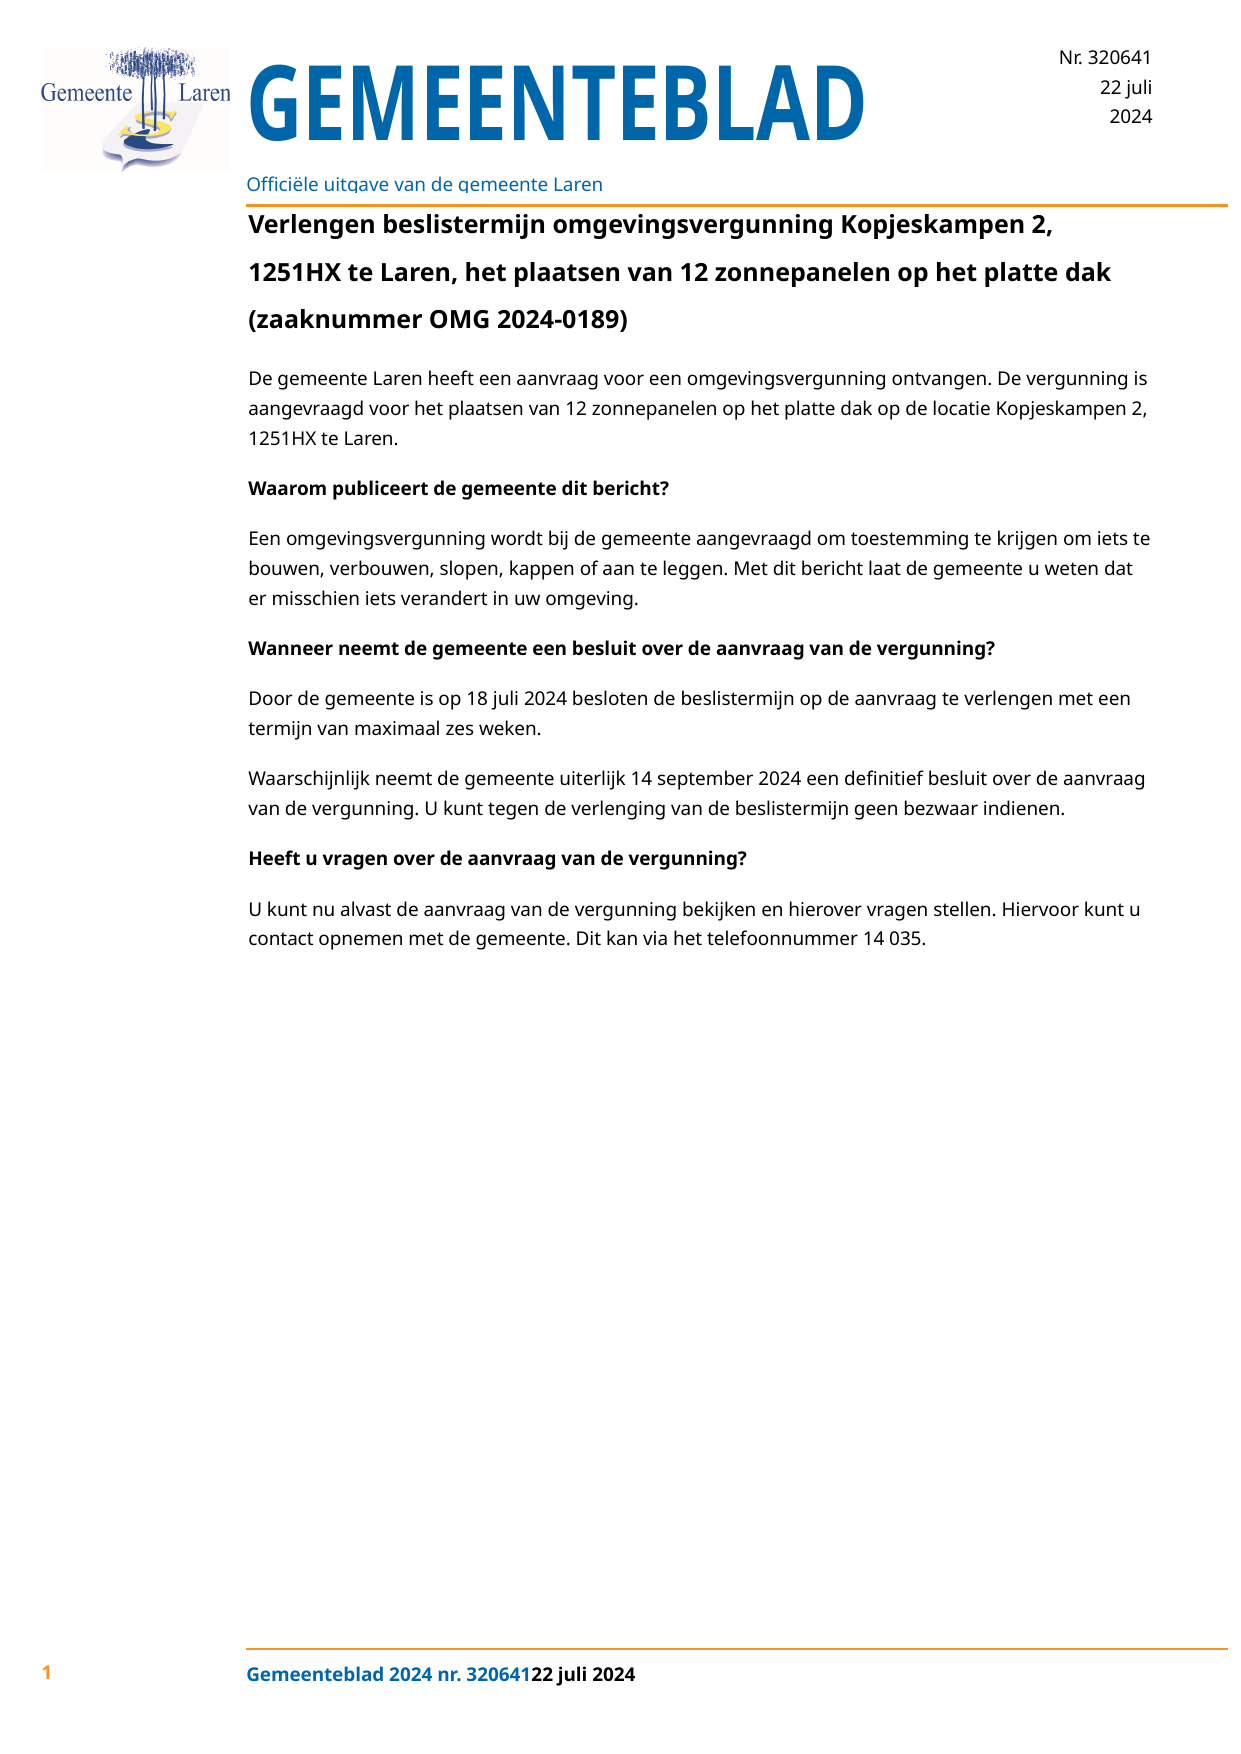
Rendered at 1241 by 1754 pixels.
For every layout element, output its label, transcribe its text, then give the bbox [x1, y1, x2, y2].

text U kunt nu alvast de aanvraag van de vergunning bekijken en hierover vragen stellen. Hiervoor kunt u contact opnemen met de gemeente. Dit kan via het telefoonnummer 14 035. [248, 896, 1152, 951]
text De gemeente Laren heeft een aanvraag voor een omgevingsvergunning ontvangen. De vergunning is aangevraagd voor het plaatsen van 12 zonnepanelen op het platte dak op de locatie Kopjeskampen 2, 1251HX te Laren. [248, 366, 1152, 450]
text Wanneer neemt de gemeente een besluit over de aanvraag van de vergunning? [248, 635, 1152, 661]
text Waarom publiceert de gemeente dit bericht? [248, 475, 1152, 501]
text Een omgevingsvergunning wordt bij de gemeente aangevraagd om toestemming te krijgen om iets te bouwen, verbouwen, slopen, kappen of aan te leggen. Met dit bericht laat de gemeente u weten dat er misschien iets verandert in uw omgeving. [248, 526, 1152, 610]
text Verlengen beslistermijn omgevingsvergunning Kopjeskampen 2, 1251HX te Laren, het plaatsen van 12 zonnepanelen op het platte dak (zaaknummer OMG 2024-0189) [248, 207, 1152, 336]
picture [41, 47, 231, 172]
text Door de gemeente is op 18 juli 2024 besloten de beslistermijn op de aanvraag te verlengen met een termijn van maximaal zes weken. [248, 686, 1152, 741]
text Waarschijnlijk neemt de gemeente uiterlijk 14 september 2024 een definitief besluit over de aanvraag van de vergunning. U kunt tegen de verlenging van de beslistermijn geen bezwaar indienen. [248, 766, 1152, 821]
text Heeft u vragen over de aanvraag van de vergunning? [248, 846, 1152, 871]
